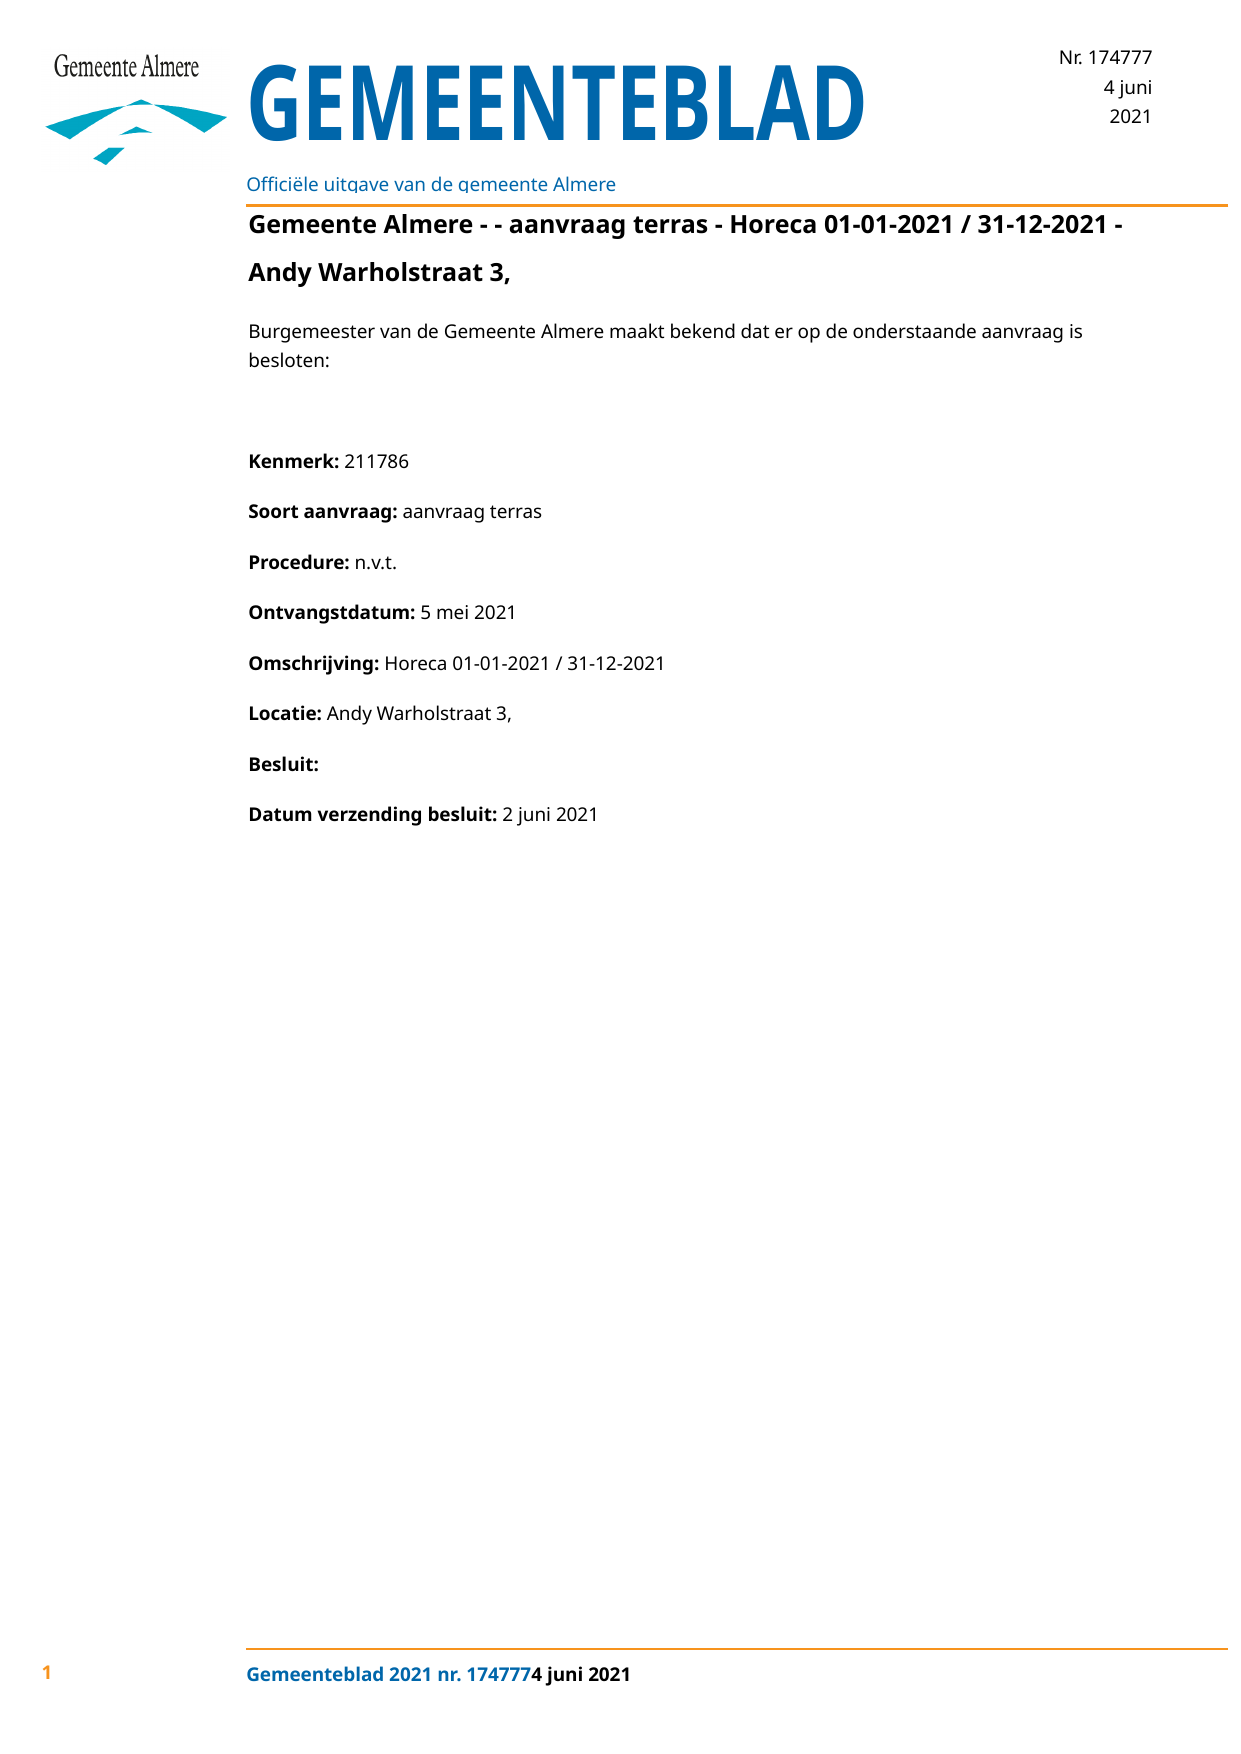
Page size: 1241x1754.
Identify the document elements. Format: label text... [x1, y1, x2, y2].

text Besluit: [248, 751, 1152, 777]
text Kenmerk: 211786 [248, 448, 1152, 474]
text Omschrijving: Horeca 01-01-2021 / 31-12-2021 [248, 650, 1152, 676]
text Burgemeester van de Gemeente Almere maakt bekend dat er op de onderstaande aanvraag is besloten: [248, 318, 1152, 373]
text Datum verzending besluit: 2 juni 2021 [248, 801, 1152, 827]
text Gemeente Almere - - aanvraag terras - Horeca 01-01-2021 / 31-12-2021 - Andy Warholstraat 3, [248, 207, 1152, 288]
text Soort aanvraag: aanvraag terras [248, 499, 1152, 524]
text Procedure: n.v.t. [248, 549, 1152, 575]
picture [41, 47, 231, 172]
text Ontvangstdatum: 5 mei 2021 [248, 599, 1152, 625]
text Locatie: Andy Warholstraat 3, [248, 700, 1152, 726]
